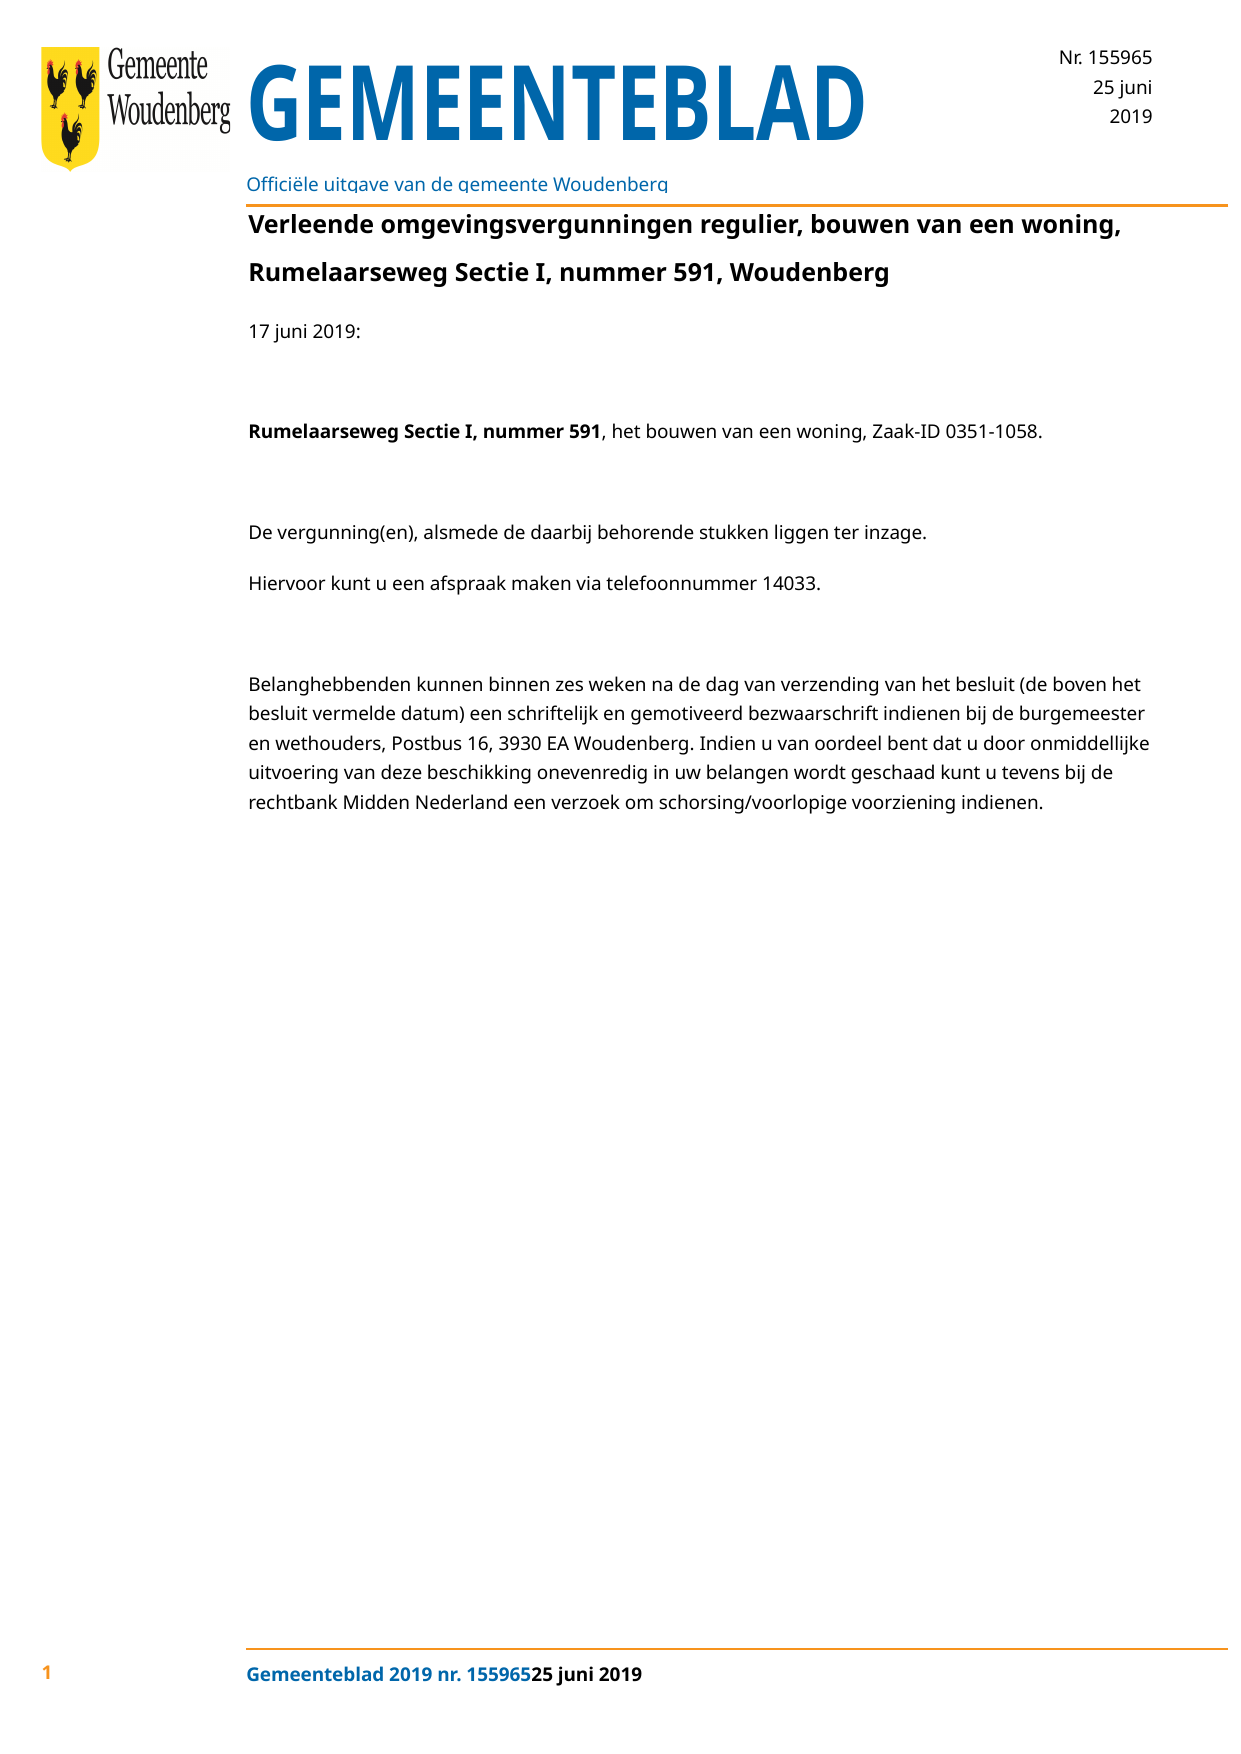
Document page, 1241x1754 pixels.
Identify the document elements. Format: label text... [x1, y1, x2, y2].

text Rumelaarseweg Sectie I, nummer 591, het bouwen van een woning, Zaak-ID 0351-1058. [248, 419, 1152, 444]
text 17 juni 2019: [248, 318, 1152, 344]
text Hiervoor kunt u een afspraak maken via telefoonnummer 14033. [248, 570, 1152, 596]
picture [41, 47, 231, 172]
text Belanghebbenden kunnen binnen zes weken na de dag van verzending van het besluit (de boven het besluit vermelde datum) een schriftelijk en gemotiveerd bezwaarschrift indienen bij de burgemeester en wethouders, Postbus 16, 3930 EA Woudenberg. Indien u van oordeel bent dat u door onmiddellijke uitvoering van deze beschikking onevenredig in uw belangen wordt geschaad kunt u tevens bij de rechtbank Midden Nederland een verzoek om schorsing/voorlopige voorziening indienen. [248, 671, 1152, 815]
text Verleende omgevingsvergunningen regulier, bouwen van een woning, Rumelaarseweg Sectie I, nummer 591, Woudenberg [248, 207, 1152, 288]
text De vergunning(en), alsmede de daarbij behorende stukken liggen ter inzage. [248, 519, 1152, 545]
